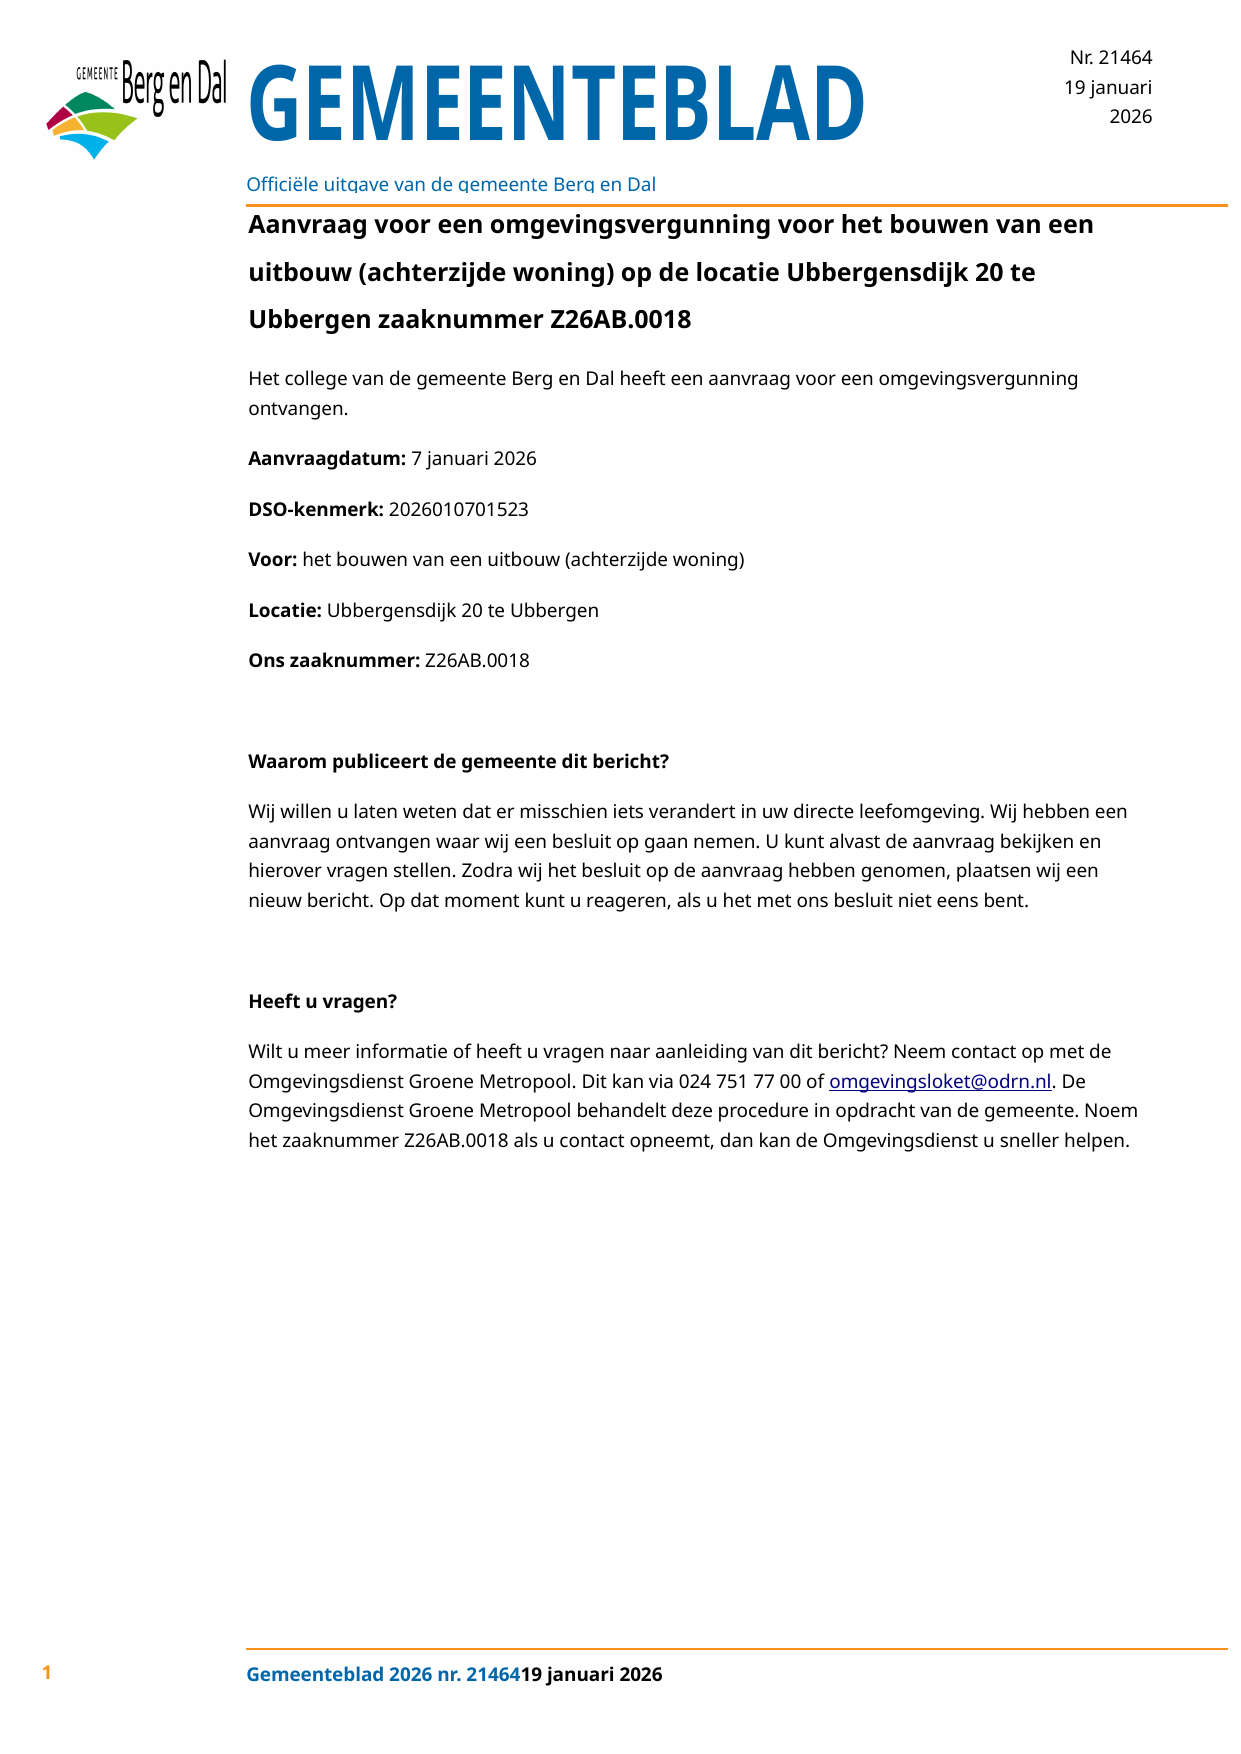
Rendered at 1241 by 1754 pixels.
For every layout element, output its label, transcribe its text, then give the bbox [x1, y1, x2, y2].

text Voor: het bouwen van een uitbouw (achterzijde woning) [248, 546, 1152, 572]
text Aanvraagdatum: 7 januari 2026 [248, 446, 1152, 471]
text Wilt u meer informatie of heeft u vragen naar aanleiding van dit bericht? Neem contact op met de Omgevingsdienst Groene Metropool. Dit kan via 024 751 77 00 of omgevingsloket@odrn.nl. De Omgevingsdienst Groene Metropool behandelt deze procedure in opdracht van de gemeente. Noem het zaaknummer Z26AB.0018 als u contact opneemt, dan kan de Omgevingsdienst u sneller helpen. [248, 1038, 1152, 1153]
text Heeft u vragen? [248, 988, 1152, 1014]
text Het college van de gemeente Berg en Dal heeft een aanvraag voor een omgevingsvergunning ontvangen. [248, 366, 1152, 421]
text DSO-kenmerk: 2026010701523 [248, 496, 1152, 522]
text Waarom publiceert de gemeente dit bericht? [248, 748, 1152, 774]
text Locatie: Ubbergensdijk 20 te Ubbergen [248, 597, 1152, 622]
text Aanvraag voor een omgevingsvergunning voor het bouwen van een uitbouw (achterzijde woning) op de locatie Ubbergensdijk 20 te Ubbergen zaaknummer Z26AB.0018 [248, 207, 1152, 336]
text Wij willen u laten weten dat er misschien iets verandert in uw directe leefomgeving. Wij hebben een aanvraag ontvangen waar wij een besluit op gaan nemen. U kunt alvast de aanvraag bekijken en hierover vragen stellen. Zodra wij het besluit op de aanvraag hebben genomen, plaatsen wij een nieuw bericht. Op dat moment kunt u reageren, als u het met ons besluit niet eens bent. [248, 798, 1152, 913]
text Ons zaaknummer: Z26AB.0018 [248, 647, 1152, 673]
picture [41, 47, 231, 172]
